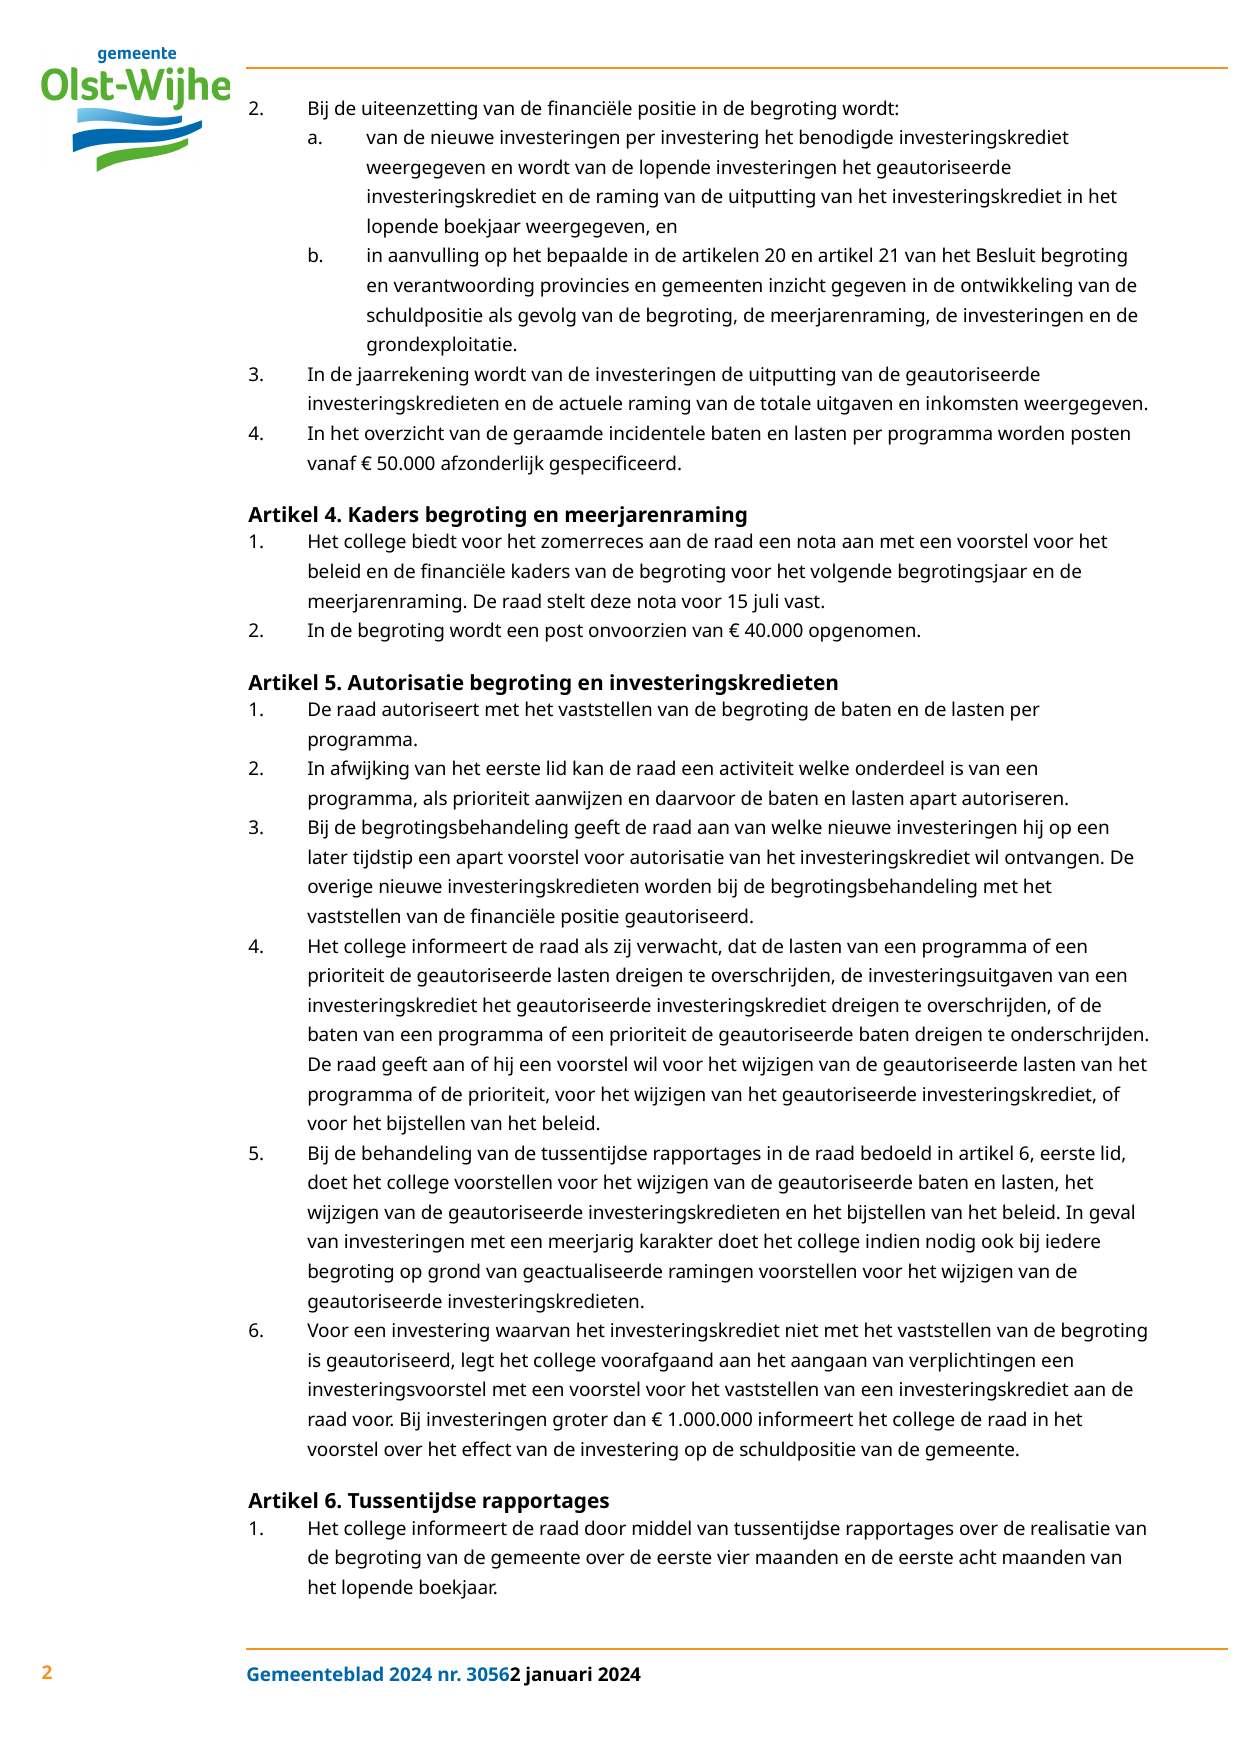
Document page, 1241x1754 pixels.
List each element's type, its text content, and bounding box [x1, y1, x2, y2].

list Het college informeert de raad door middel van tussentijdse rapportages over de realisatie van de begroting van de gemeente over de eerste vier maanden en de eerste acht maanden van het lopende boekjaar. [248, 1515, 1152, 1599]
list Het college informeert de raad als zij verwacht, dat de lasten van een programma of een prioriteit de geautoriseerde lasten dreigen te overschrijden, de investeringsuitgaven van een investeringskrediet het geautoriseerde investeringskrediet dreigen te overschrijden, of de baten van een programma of een prioriteit de geautoriseerde baten dreigen te onderschrijden. De raad geeft aan of hij een voorstel wil voor het wijzigen van de geautoriseerde lasten van het programma of de prioriteit, voor het wijzigen van het geautoriseerde investeringskrediet, of voor het bijstellen van het beleid. [248, 933, 1152, 1136]
list Bij de uiteenzetting van de financiële positie in de begroting wordt: [248, 95, 1152, 121]
list In de begroting wordt een post onvoorzien van € 40.000 opgenomen. [248, 617, 1152, 643]
list Voor een investering waarvan het investeringskrediet niet met het vaststellen van de begroting is geautoriseerd, legt het college voorafgaand aan het aangaan van verplichtingen een investeringsvoorstel met een voorstel voor het vaststellen van een investeringskrediet aan de raad voor. Bij investeringen groter dan € 1.000.000 informeert het college de raad in het voorstel over het effect van de investering op de schuldpositie van de gemeente. [248, 1317, 1152, 1462]
picture [41, 47, 231, 172]
list Bij de begrotingsbehandeling geeft de raad aan van welke nieuwe investeringen hij op een later tijdstip een apart voorstel voor autorisatie van het investeringskrediet wil ontvangen. De overige nieuwe investeringskredieten worden bij de begrotingsbehandeling met het vaststellen van de financiële positie geautoriseerd. [248, 814, 1152, 929]
text Artikel 5. Autorisatie begroting en investeringskredieten [248, 668, 1152, 696]
list In afwijking van het eerste lid kan de raad een activiteit welke onderdeel is van een programma, als prioriteit aanwijzen en daarvoor de baten en lasten apart autoriseren. [248, 755, 1152, 811]
list De raad autoriseert met het vaststellen van de begroting de baten en de lasten per programma. [248, 696, 1152, 752]
list in aanvulling op het bepaalde in de artikelen 20 en artikel 21 van het Besluit begroting en verantwoording provincies en gemeenten inzicht gegeven in de ontwikkeling van de schuldpositie als gevolg van de begroting, de meerjarenraming, de investeringen en de grondexploitatie. [307, 243, 1152, 357]
list In het overzicht van de geraamde incidentele baten en lasten per programma worden posten vanaf € 50.000 afzonderlijk gespecificeerd. [248, 420, 1152, 476]
list Het college biedt voor het zomerreces aan de raad een nota aan met een voorstel voor het beleid en de financiële kaders van de begroting voor het volgende begrotingsjaar en de meerjarenraming. De raad stelt deze nota voor 15 juli vast. [248, 529, 1152, 613]
list In de jaarrekening wordt van de investeringen de uitputting van de geautoriseerde investeringskredieten en de actuele raming van de totale uitgaven en inkomsten weergegeven. [248, 361, 1152, 416]
list van de nieuwe investeringen per investering het benodigde investeringskrediet weergegeven en wordt van de lopende investeringen het geautoriseerde investeringskrediet en de raming van de uitputting van het investeringskrediet in het lopende boekjaar weergegeven, en [307, 124, 1152, 239]
text Artikel 4. Kaders begroting en meerjarenraming [248, 500, 1152, 529]
text Artikel 6. Tussentijdse rapportages [248, 1486, 1152, 1515]
list Bij de behandeling van de tussentijdse rapportages in de raad bedoeld in artikel 6, eerste lid, doet het college voorstellen voor het wijzigen van de geautoriseerde baten en lasten, het wijzigen van de geautoriseerde investeringskredieten en het bijstellen van het beleid. In geval van investeringen met een meerjarig karakter doet het college indien nodig ook bij iedere begroting op grond van geactualiseerde ramingen voorstellen voor het wijzigen van de geautoriseerde investeringskredieten. [248, 1140, 1152, 1314]
